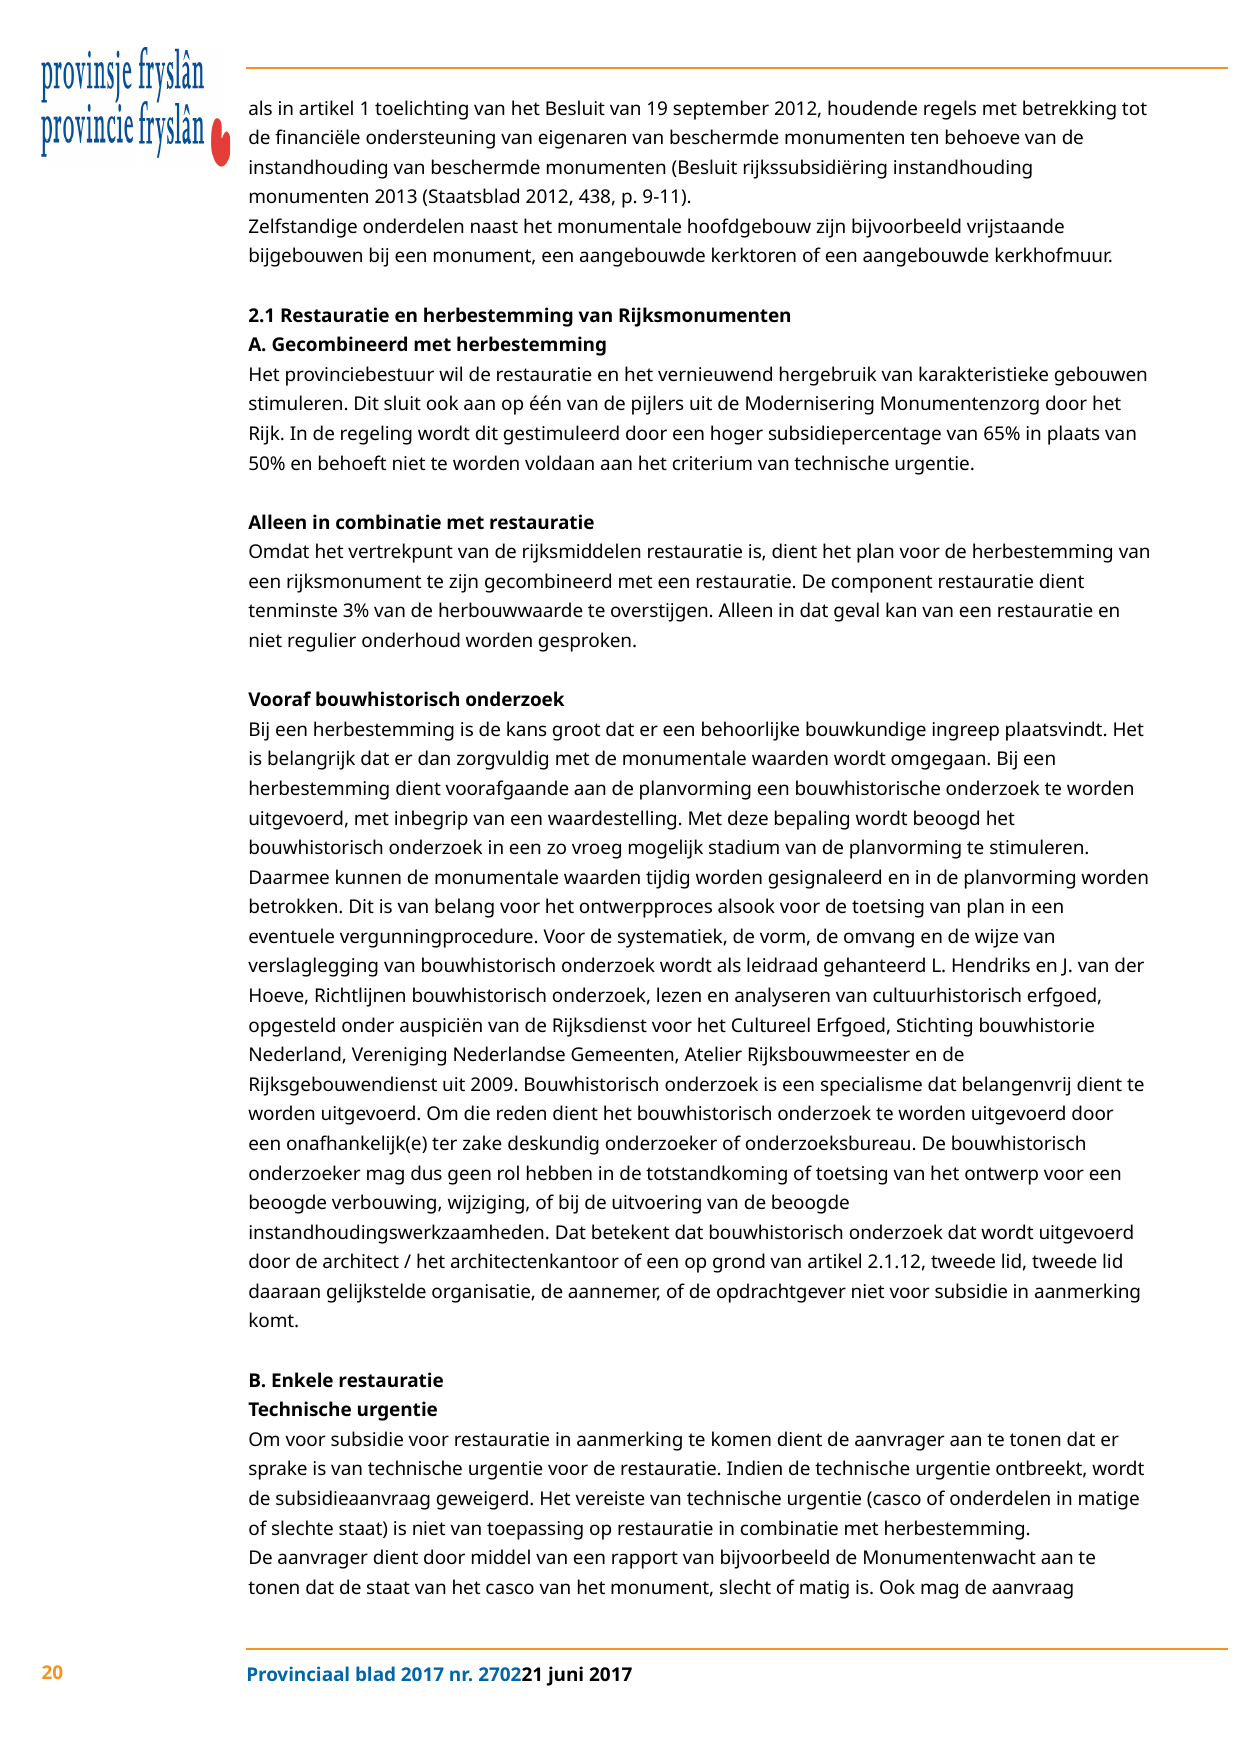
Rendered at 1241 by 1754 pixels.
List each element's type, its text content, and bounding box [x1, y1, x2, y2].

text Om voor subsidie voor restauratie in aanmerking te komen dient de aanvrager aan te tonen dat er sprake is van technische urgentie voor de restauratie. Indien de technische urgentie ontbreekt, wordt de subsidieaanvraag geweigerd. Het vereiste van technische urgentie (casco of onderdelen in matige of slechte staat) is niet van toepassing op restauratie in combinatie met herbestemming. [248, 1426, 1152, 1541]
text Omdat het vertrekpunt van de rijksmiddelen restauratie is, dient het plan voor de herbestemming van een rijksmonument te zijn gecombineerd met een restauratie. De component restauratie dient tenminste 3% van de herbouwwaarde te overstijgen. Alleen in dat geval kan van een restauratie en niet regulier onderhoud worden gesproken. [248, 538, 1152, 653]
text A. Gecombineerd met herbestemming [248, 331, 1152, 357]
text 2.1 Restauratie en herbestemming van Rijksmonumenten [248, 302, 1152, 328]
text De aanvrager dient door middel van een rapport van bijvoorbeeld de Monumentenwacht aan te tonen dat de staat van het casco van het monument, slecht of matig is. Ook mag de aanvraag [248, 1544, 1152, 1600]
text Zelfstandige onderdelen naast het monumentale hoofdgebouw zijn bijvoorbeeld vrijstaande bijgebouwen bij een monument, een aangebouwde kerktoren of een aangebouwde kerkhofmuur. [248, 213, 1152, 268]
text Vooraf bouwhistorisch onderzoek [248, 686, 1152, 712]
text Alleen in combinatie met restauratie [248, 509, 1152, 535]
text Technische urgentie [248, 1396, 1152, 1422]
text B. Enkele restauratie [248, 1367, 1152, 1393]
text Het provinciebestuur wil de restauratie en het vernieuwend hergebruik van karakteristieke gebouwen stimuleren. Dit sluit ook aan op één van de pijlers uit de Modernisering Monumentenzorg door het Rijk. In de regeling wordt dit gestimuleerd door een hoger subsidiepercentage van 65% in plaats van 50% en behoeft niet te worden voldaan aan het criterium van technische urgentie. [248, 361, 1152, 476]
text Bij een herbestemming is de kans groot dat er een behoorlijke bouwkundige ingreep plaatsvindt. Het is belangrijk dat er dan zorgvuldig met de monumentale waarden wordt omgegaan. Bij een herbestemming dient voorafgaande aan de planvorming een bouwhistorische onderzoek te worden uitgevoerd, met inbegrip van een waardestelling. Met deze bepaling wordt beoogd het bouwhistorisch onderzoek in een zo vroeg mogelijk stadium van de planvorming te stimuleren. Daarmee kunnen de monumentale waarden tijdig worden gesignaleerd en in de planvorming worden betrokken. Dit is van belang voor het ontwerpproces alsook voor de toetsing van plan in een eventuele vergunningprocedure. Voor de systematiek, de vorm, de omvang en de wijze van verslaglegging van bouwhistorisch onderzoek wordt als leidraad gehanteerd L. Hendriks en J. van der Hoeve, Richtlijnen bouwhistorisch onderzoek, lezen en analyseren van cultuurhistorisch erfgoed, opgesteld onder auspiciën van de Rijksdienst voor het Cultureel Erfgoed, Stichting bouwhistorie Nederland, Vereniging Nederlandse Gemeenten, Atelier Rijksbouwmeester en de Rijksgebouwendienst uit 2009. Bouwhistorisch onderzoek is een specialisme dat belangenvrij dient te worden uitgevoerd. Om die reden dient het bouwhistorisch onderzoek te worden uitgevoerd door een onafhankelijk(e) ter zake deskundig onderzoeker of onderzoeksbureau. De bouwhistorisch onderzoeker mag dus geen rol hebben in de totstandkoming of toetsing van het ontwerp voor een beoogde verbouwing, wijziging, of bij de uitvoering van de beoogde instandhoudingswerkzaamheden. Dat betekent dat bouwhistorisch onderzoek dat wordt uitgevoerd door de architect / het architectenkantoor of een op grond van artikel 2.1.12, tweede lid, tweede lid daaraan gelijkstelde organisatie, de aannemer, of de opdrachtgever niet voor subsidie in aanmerking komt. [248, 716, 1152, 1333]
text als in artikel 1 toelichting van het Besluit van 19 september 2012, houdende regels met betrekking tot de financiële ondersteuning van eigenaren van beschermde monumenten ten behoeve van de instandhouding van beschermde monumenten (Besluit rijkssubsidiëring instandhouding monumenten 2013 (Staatsblad 2012, 438, p. 9-11). [248, 95, 1152, 209]
picture [41, 47, 231, 172]
